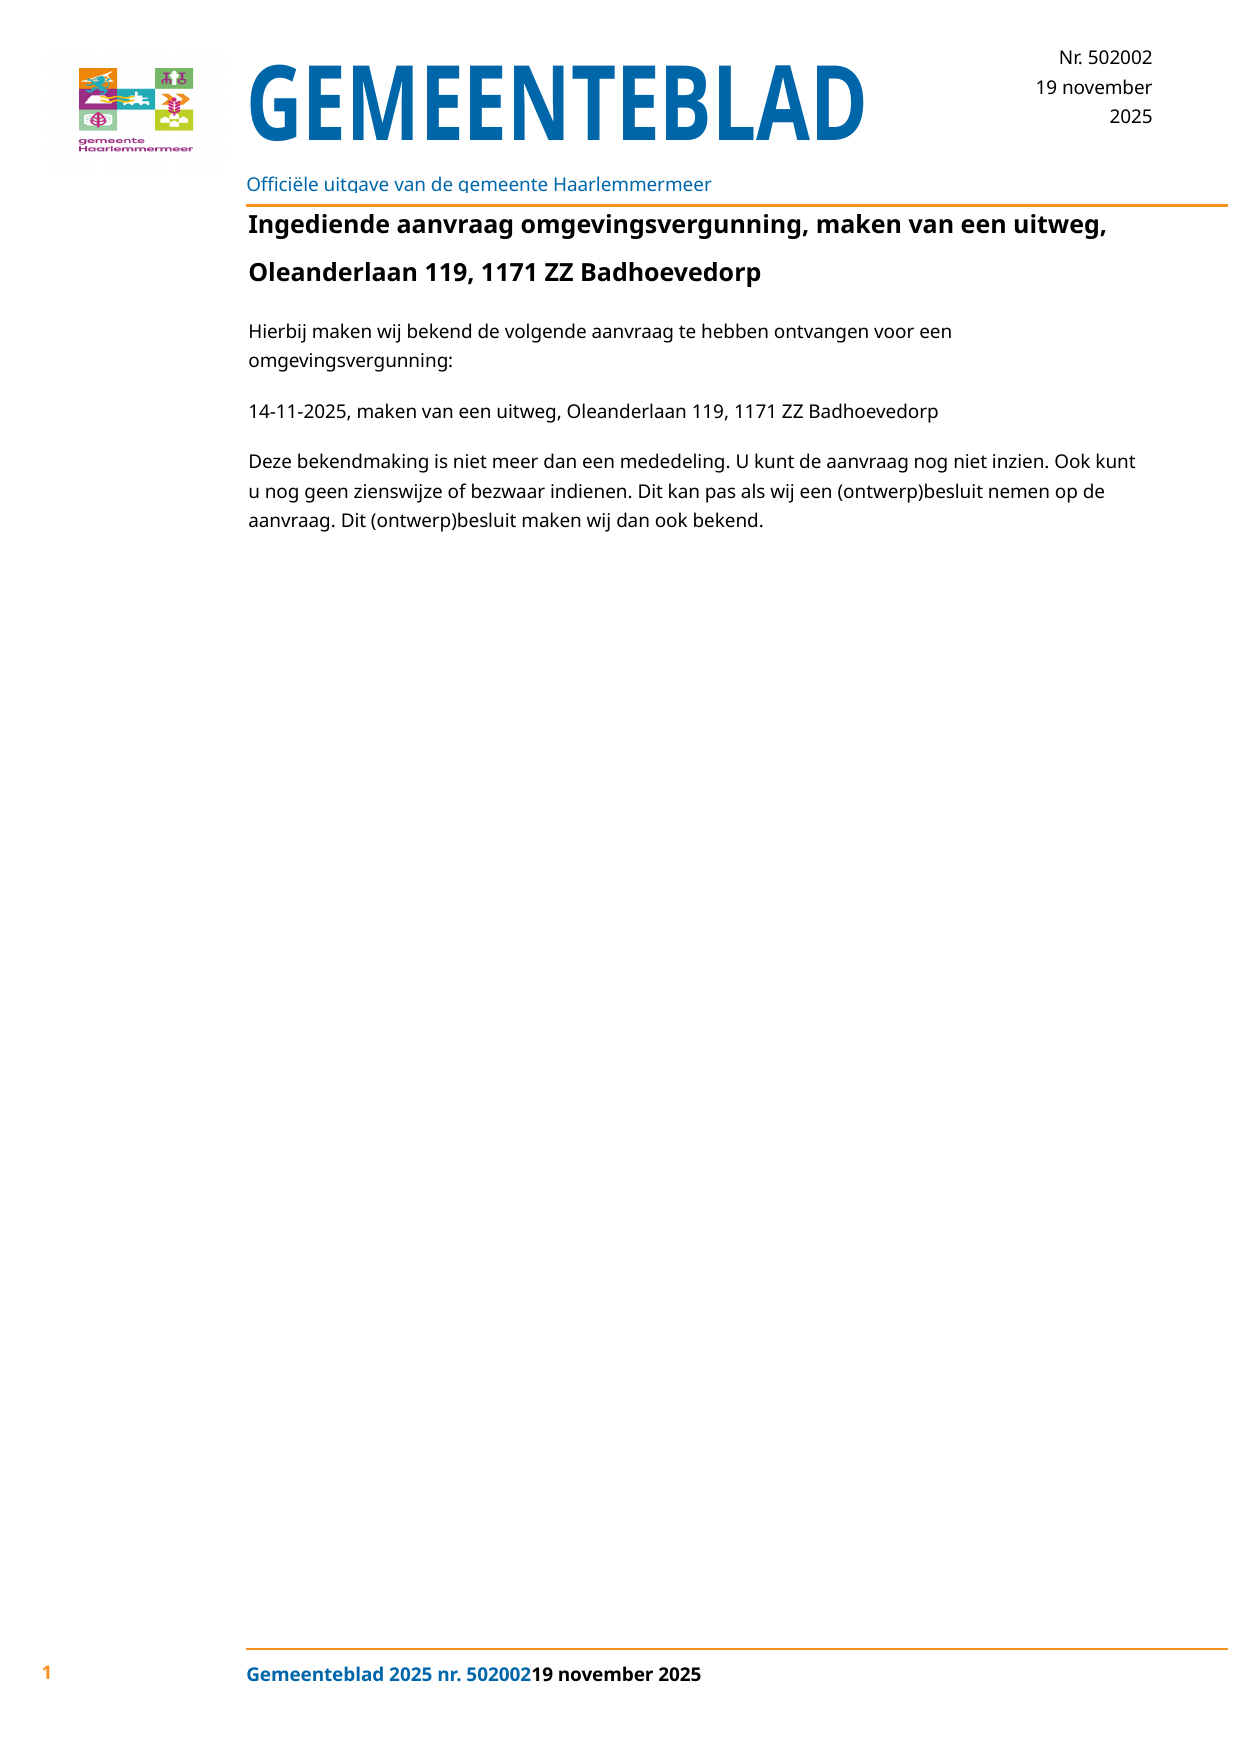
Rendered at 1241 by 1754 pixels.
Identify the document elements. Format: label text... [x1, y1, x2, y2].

text Hierbij maken wij bekend de volgende aanvraag te hebben ontvangen voor een omgevingsvergunning: [248, 318, 1152, 373]
text Ingediende aanvraag omgevingsvergunning, maken van een uitweg, Oleanderlaan 119, 1171 ZZ Badhoevedorp [248, 207, 1152, 288]
picture [41, 47, 231, 172]
text Deze bekendmaking is niet meer dan een mededeling. U kunt de aanvraag nog niet inzien. Ook kunt u nog geen zienswijze of bezwaar indienen. Dit kan pas als wij een (ontwerp)besluit nemen op de aanvraag. Dit (ontwerp)besluit maken wij dan ook bekend. [248, 448, 1152, 533]
text 14-11-2025, maken van een uitweg, Oleanderlaan 119, 1171 ZZ Badhoevedorp [248, 398, 1152, 424]
